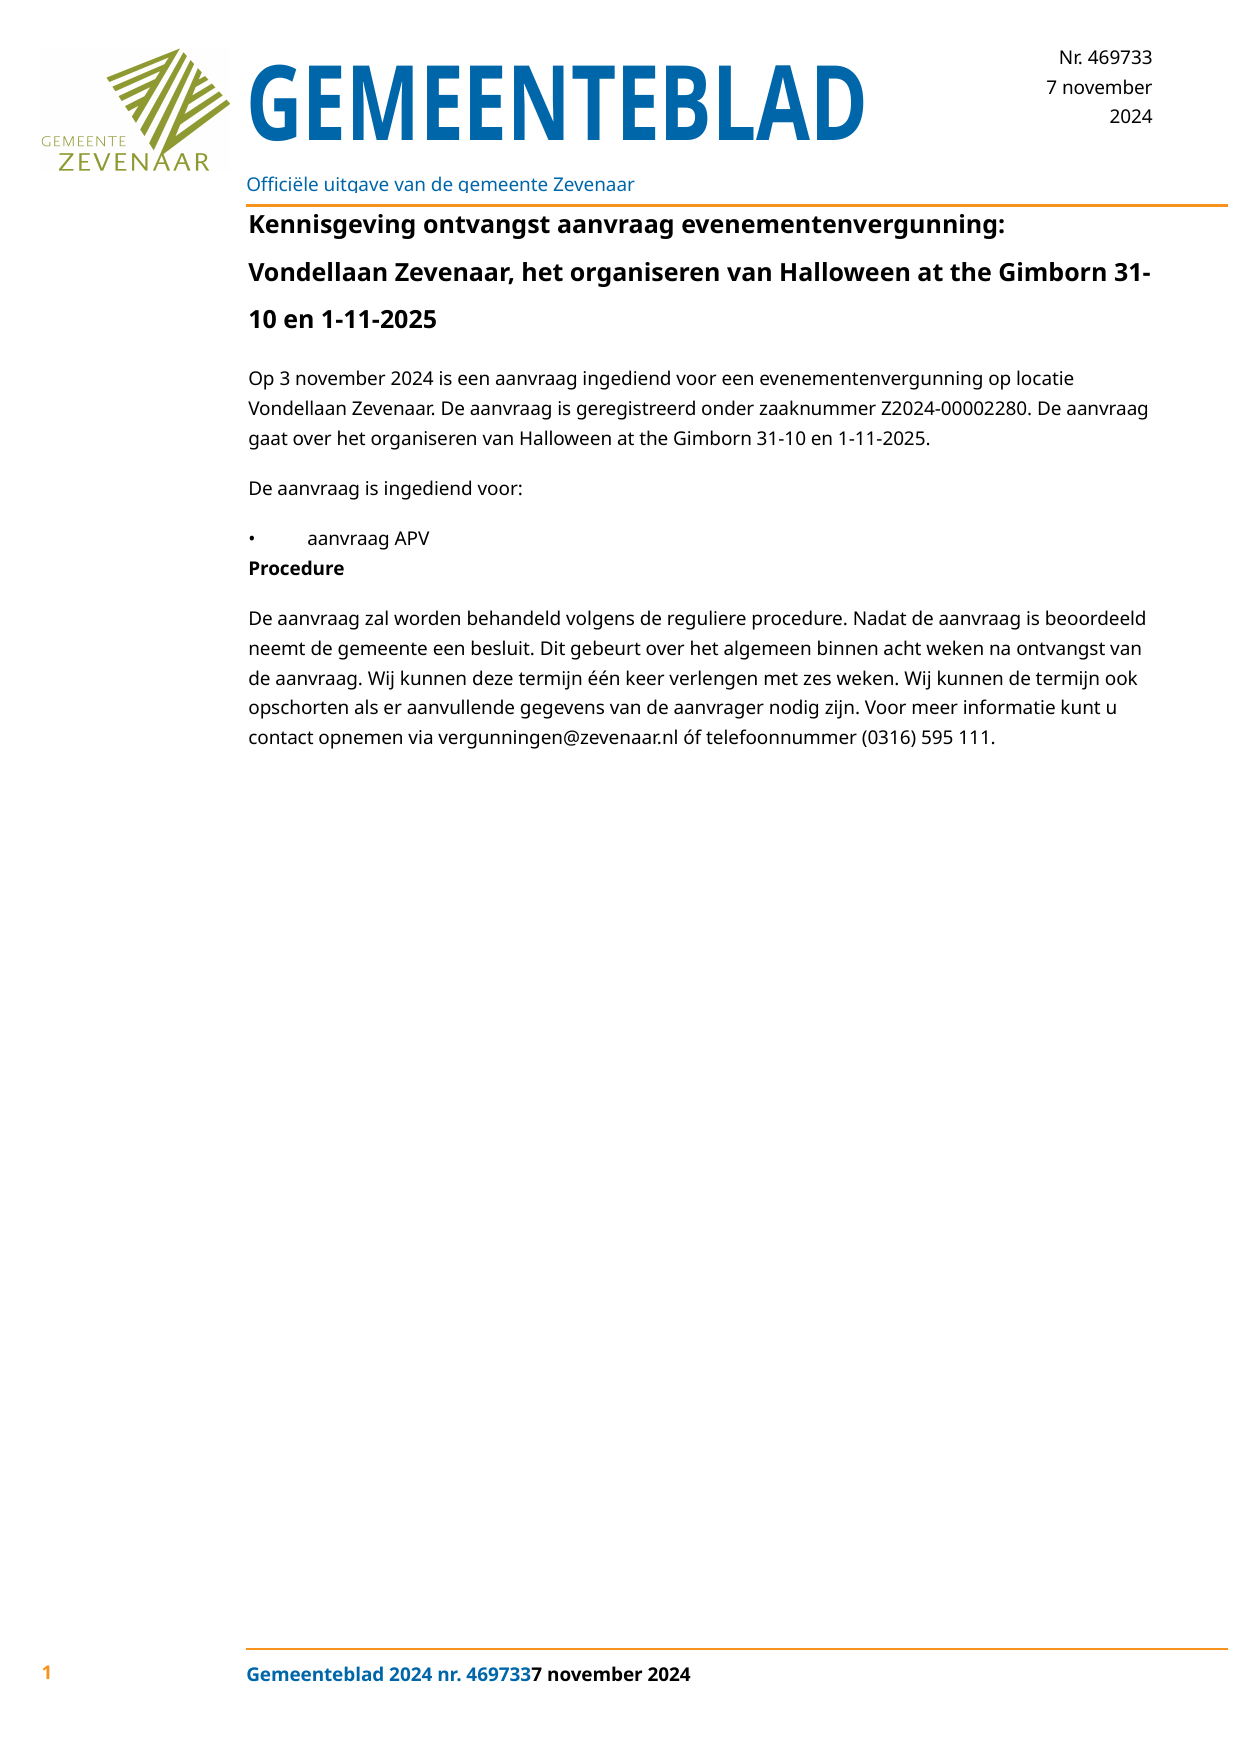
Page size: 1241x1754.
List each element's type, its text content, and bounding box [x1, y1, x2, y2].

text Op 3 november 2024 is een aanvraag ingediend voor een evenementenvergunning op locatie Vondellaan Zevenaar. De aanvraag is geregistreerd onder zaaknummer Z2024-00002280. De aanvraag gaat over het organiseren van Halloween at the Gimborn 31-10 en 1-11-2025. [248, 366, 1152, 450]
text De aanvraag is ingediend voor: [248, 475, 1152, 501]
picture [41, 47, 231, 172]
list aanvraag APV [248, 526, 1152, 551]
text De aanvraag zal worden behandeld volgens de reguliere procedure. Nadat de aanvraag is beoordeeld neemt de gemeente een besluit. Dit gebeurt over het algemeen binnen acht weken na ontvangst van de aanvraag. Wij kunnen deze termijn één keer verlengen met zes weken. Wij kunnen de termijn ook opschorten als er aanvullende gegevens van de aanvrager nodig zijn. Voor meer informatie kunt u contact opnemen via vergunningen@zevenaar.nl óf telefoonnummer (0316) 595 111. [248, 606, 1152, 749]
text Procedure [248, 555, 1152, 581]
text Kennisgeving ontvangst aanvraag evenementenvergunning: Vondellaan Zevenaar, het organiseren van Halloween at the Gimborn 31-10 en 1-11-2025 [248, 207, 1152, 336]
